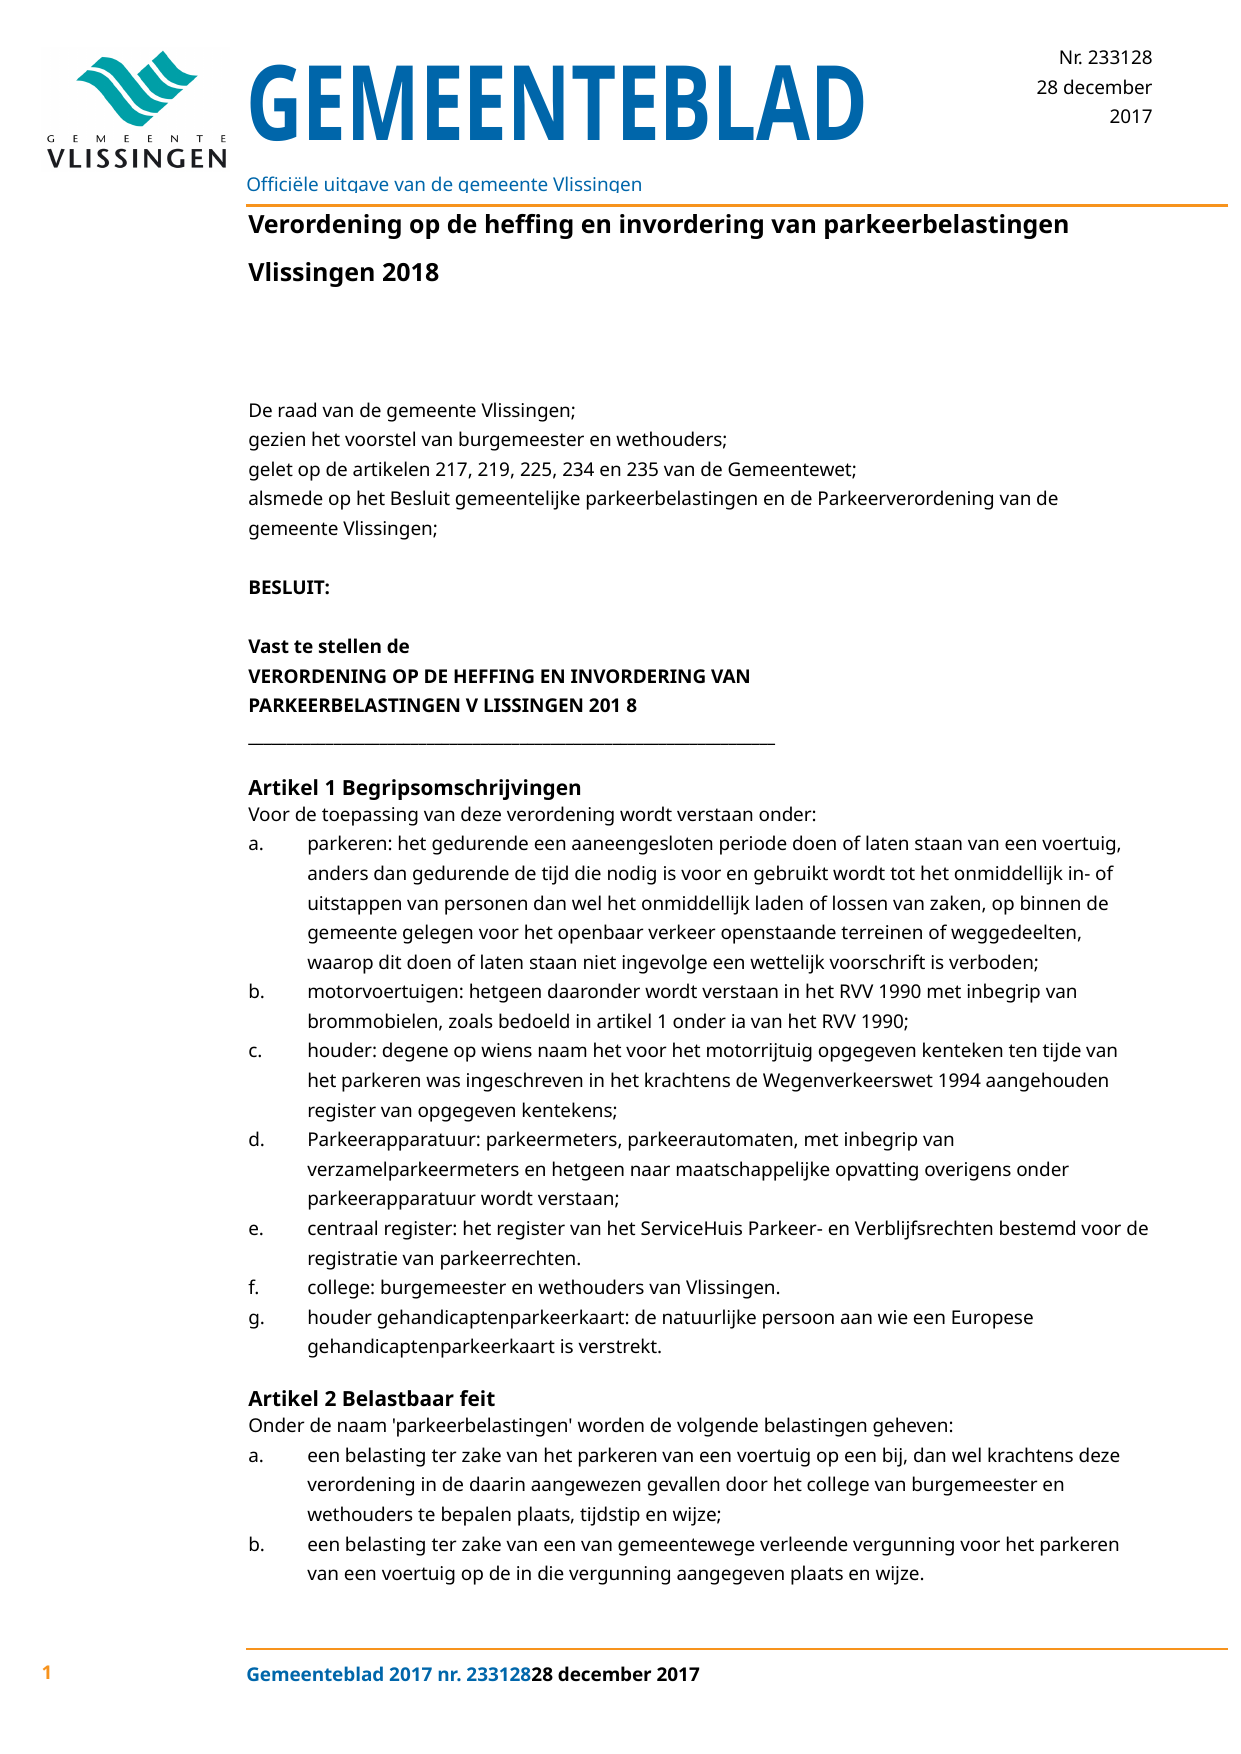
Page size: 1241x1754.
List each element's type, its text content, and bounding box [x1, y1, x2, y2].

text gezien het voorstel van burgemeester en wethouders; [248, 426, 1152, 452]
list houder gehandicaptenparkeerkaart: de natuurlijke persoon aan wie een Europese gehandicaptenparkeerkaart is verstrekt. [248, 1304, 1152, 1359]
text De raad van de gemeente Vlissingen; [248, 397, 1152, 422]
text gelet op de artikelen 217, 219, 225, 234 en 235 van de Gemeentewet; [248, 456, 1152, 482]
list parkeren: het gedurende een aaneengesloten periode doen of laten staan van een voertuig, anders dan gedurende de tijd die nodig is voor en gebruikt wordt tot het onmiddellijk in- of uitstappen van personen dan wel het onmiddellijk laden of lossen van zaken, op binnen de gemeente gelegen voor het openbaar verkeer openstaande terreinen of weggedeelten, waarop dit doen of laten staan niet ingevolge een wettelijk voorschrift is verboden; [248, 831, 1152, 975]
text VERORDENING OP DE HEFFING EN INVORDERING VAN [248, 663, 1152, 689]
text Artikel 2 Belastbaar feit [248, 1384, 1152, 1412]
list Parkeerapparatuur: parkeermeters, parkeerautomaten, met inbegrip van verzamelparkeermeters en hetgeen naar maatschappelijke opvatting overigens onder parkeerapparatuur wordt verstaan; [248, 1126, 1152, 1211]
list houder: degene op wiens naam het voor het motorrijtuig opgegeven kenteken ten tijde van het parkeren was ingeschreven in het krachtens de Wegenverkeerswet 1994 aangehouden register van opgegeven kentekens; [248, 1038, 1152, 1123]
list motorvoertuigen: hetgeen daaronder wordt verstaan in het RVV 1990 met inbegrip van brommobielen, zoals bedoeld in artikel 1 onder ia van het RVV 1990; [248, 978, 1152, 1034]
list centraal register: het register van het ServiceHuis Parkeer- en Verblijfsrechten bestemd voor de registratie van parkeerrechten. [248, 1215, 1152, 1271]
text Voor de toepassing van deze verordening wordt verstaan onder: [248, 801, 1152, 827]
text Verordening op de heffing en invordering van parkeerbelastingen Vlissingen 2018 [248, 207, 1152, 288]
text Onder de naam 'parkeerbelastingen' worden de volgende belastingen geheven: [248, 1412, 1152, 1438]
list college: burgemeester en wethouders van Vlissingen. [248, 1274, 1152, 1300]
text BESLUIT: [248, 574, 1152, 600]
text alsmede op het Besluit gemeentelijke parkeerbelastingen en de Parkeerverordening van de gemeente Vlissingen; [248, 486, 1152, 541]
list een belasting ter zake van een van gemeentewege verleende vergunning voor het parkeren van een voertuig op de in die vergunning aangegeven plaats en wijze. [248, 1531, 1152, 1586]
text Vast te stellen de [248, 633, 1152, 659]
text PARKEERBELASTINGEN V LISSINGEN 201 8 [248, 693, 1152, 718]
text ____________________________________________________________________ [248, 722, 1152, 748]
text Artikel 1 Begripsomschrijvingen [248, 773, 1152, 801]
picture [41, 47, 231, 172]
list een belasting ter zake van het parkeren van een voertuig op een bij, dan wel krachtens deze verordening in de daarin aangewezen gevallen door het college van burgemeester en wethouders te bepalen plaats, tijdstip en wijze; [248, 1442, 1152, 1527]
